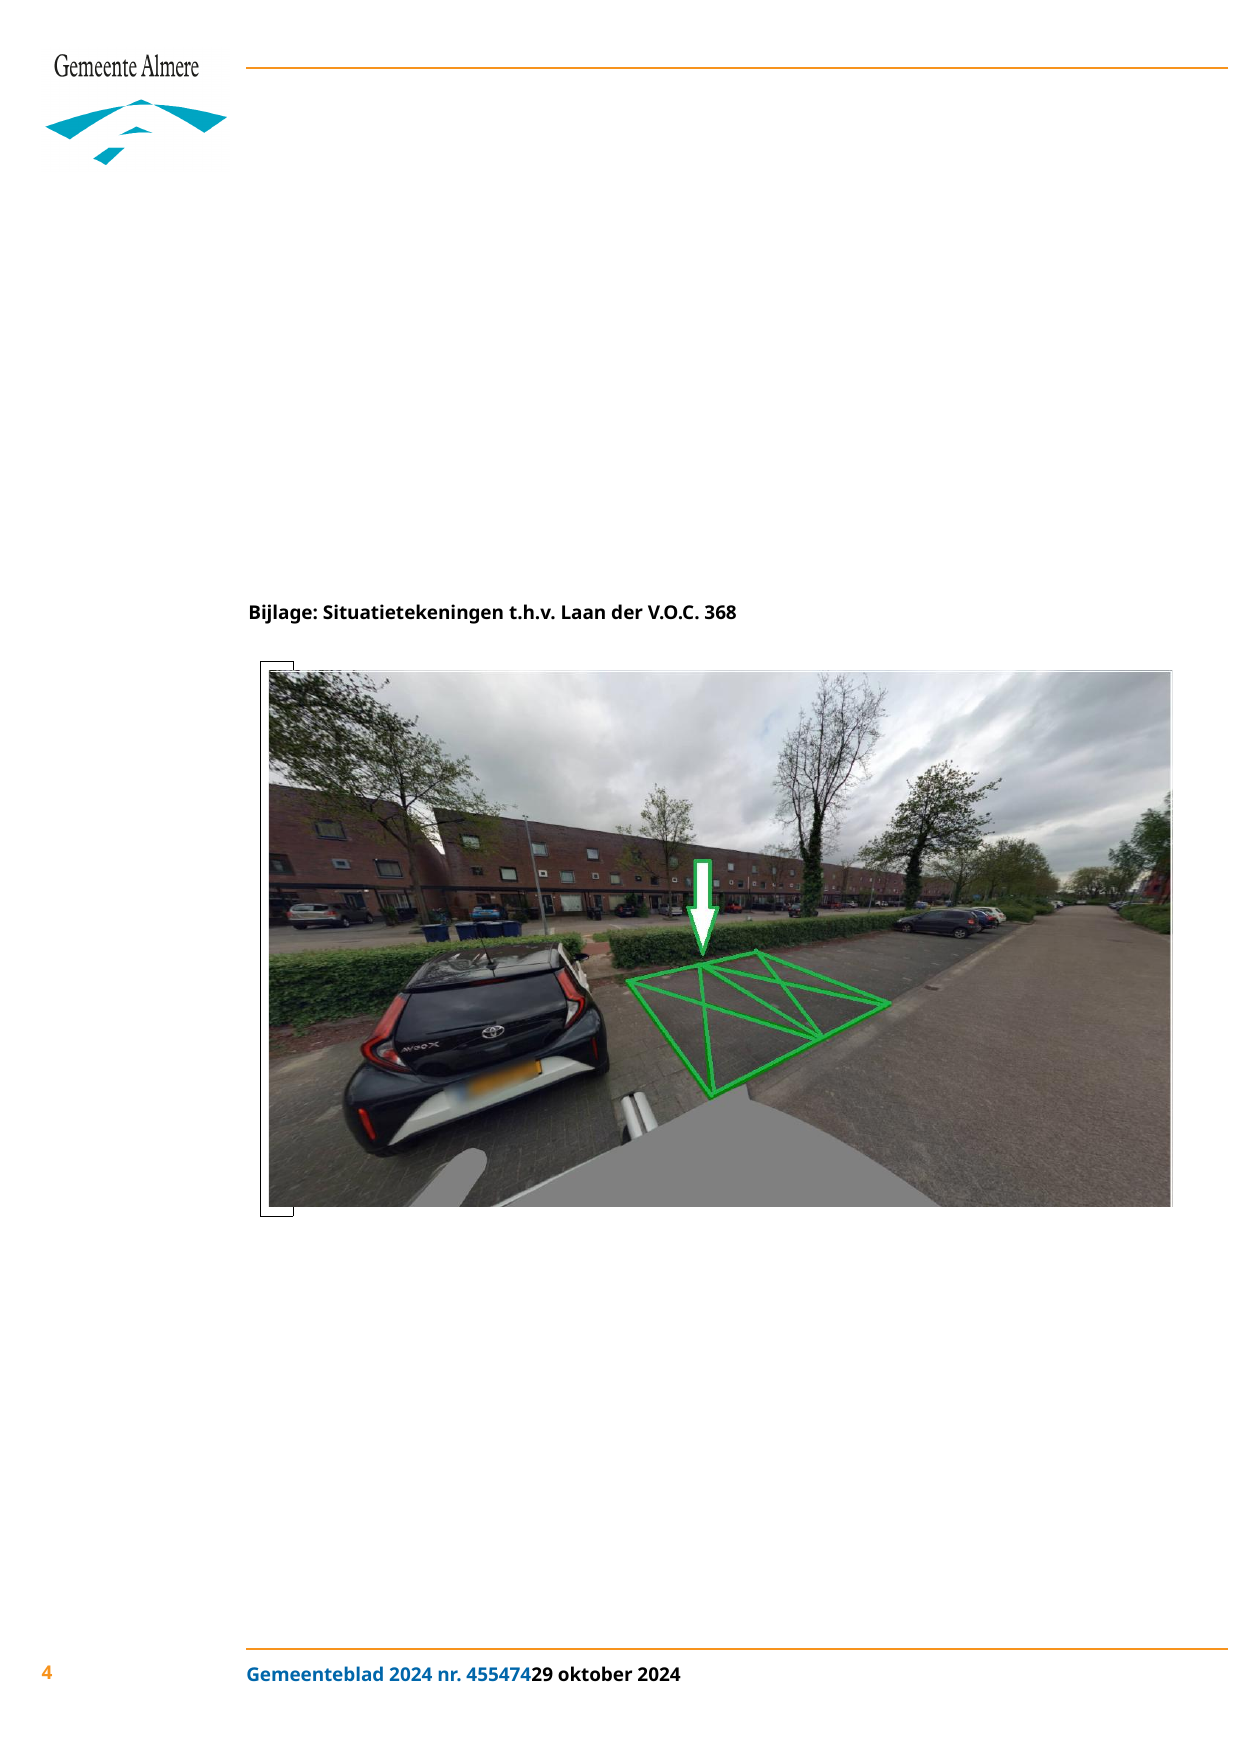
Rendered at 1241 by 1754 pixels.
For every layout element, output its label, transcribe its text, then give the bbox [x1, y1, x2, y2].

picture [41, 47, 231, 172]
picture [268, 670, 1173, 1207]
text Bijlage: Situatietekeningen t.h.v. Laan der V.O.C. 368 [248, 599, 1152, 625]
